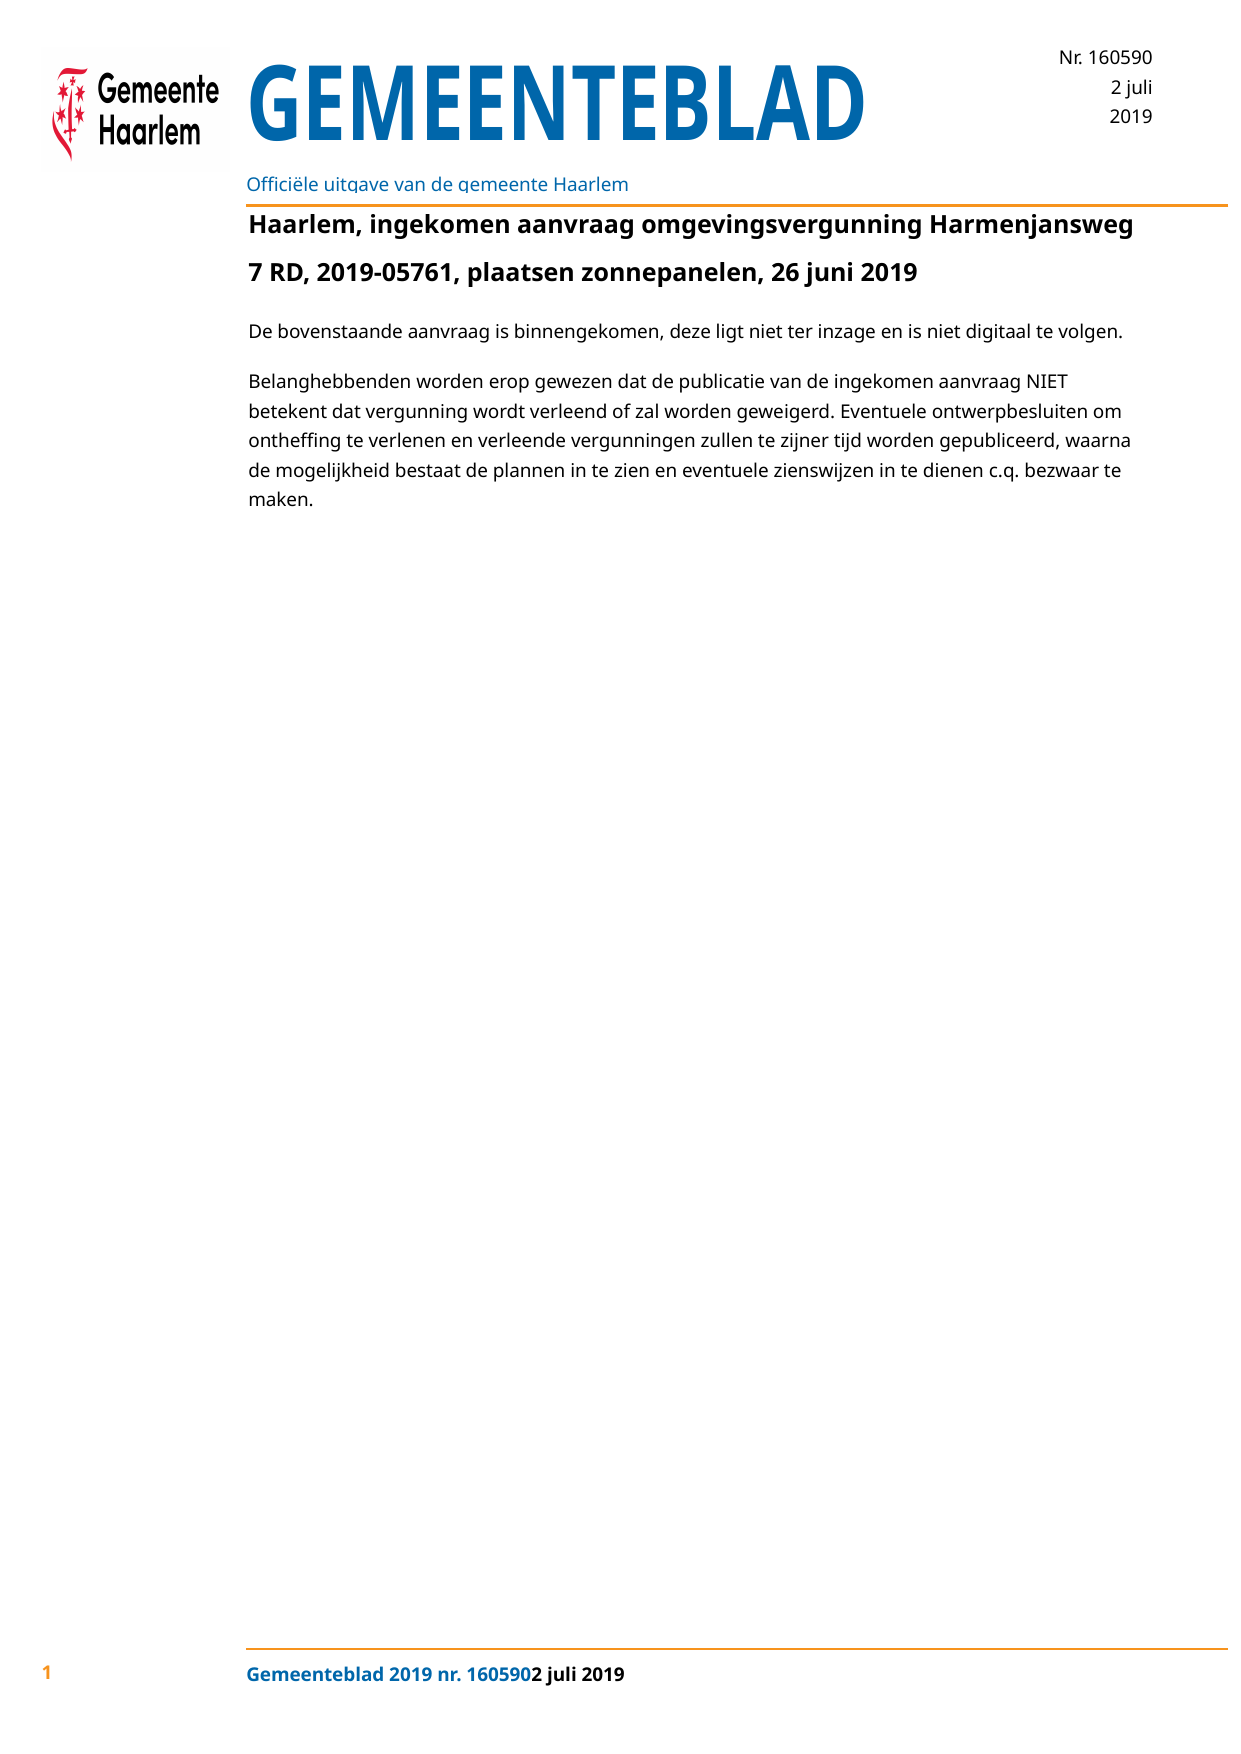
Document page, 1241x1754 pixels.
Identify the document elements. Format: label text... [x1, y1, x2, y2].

picture [41, 47, 231, 172]
text De bovenstaande aanvraag is binnengekomen, deze ligt niet ter inzage en is niet digitaal te volgen. [248, 318, 1152, 344]
text Belanghebbenden worden erop gewezen dat de publicatie van de ingekomen aanvraag NIET betekent dat vergunning wordt verleend of zal worden geweigerd. Eventuele ontwerpbesluiten om ontheffing te verlenen en verleende vergunningen zullen te zijner tijd worden gepubliceerd, waarna de mogelijkheid bestaat de plannen in te zien en eventuele zienswijzen in te dienen c.q. bezwaar te maken. [248, 368, 1152, 512]
text Haarlem, ingekomen aanvraag omgevingsvergunning Harmenjansweg 7 RD, 2019-05761, plaatsen zonnepanelen, 26 juni 2019 [248, 207, 1152, 288]
